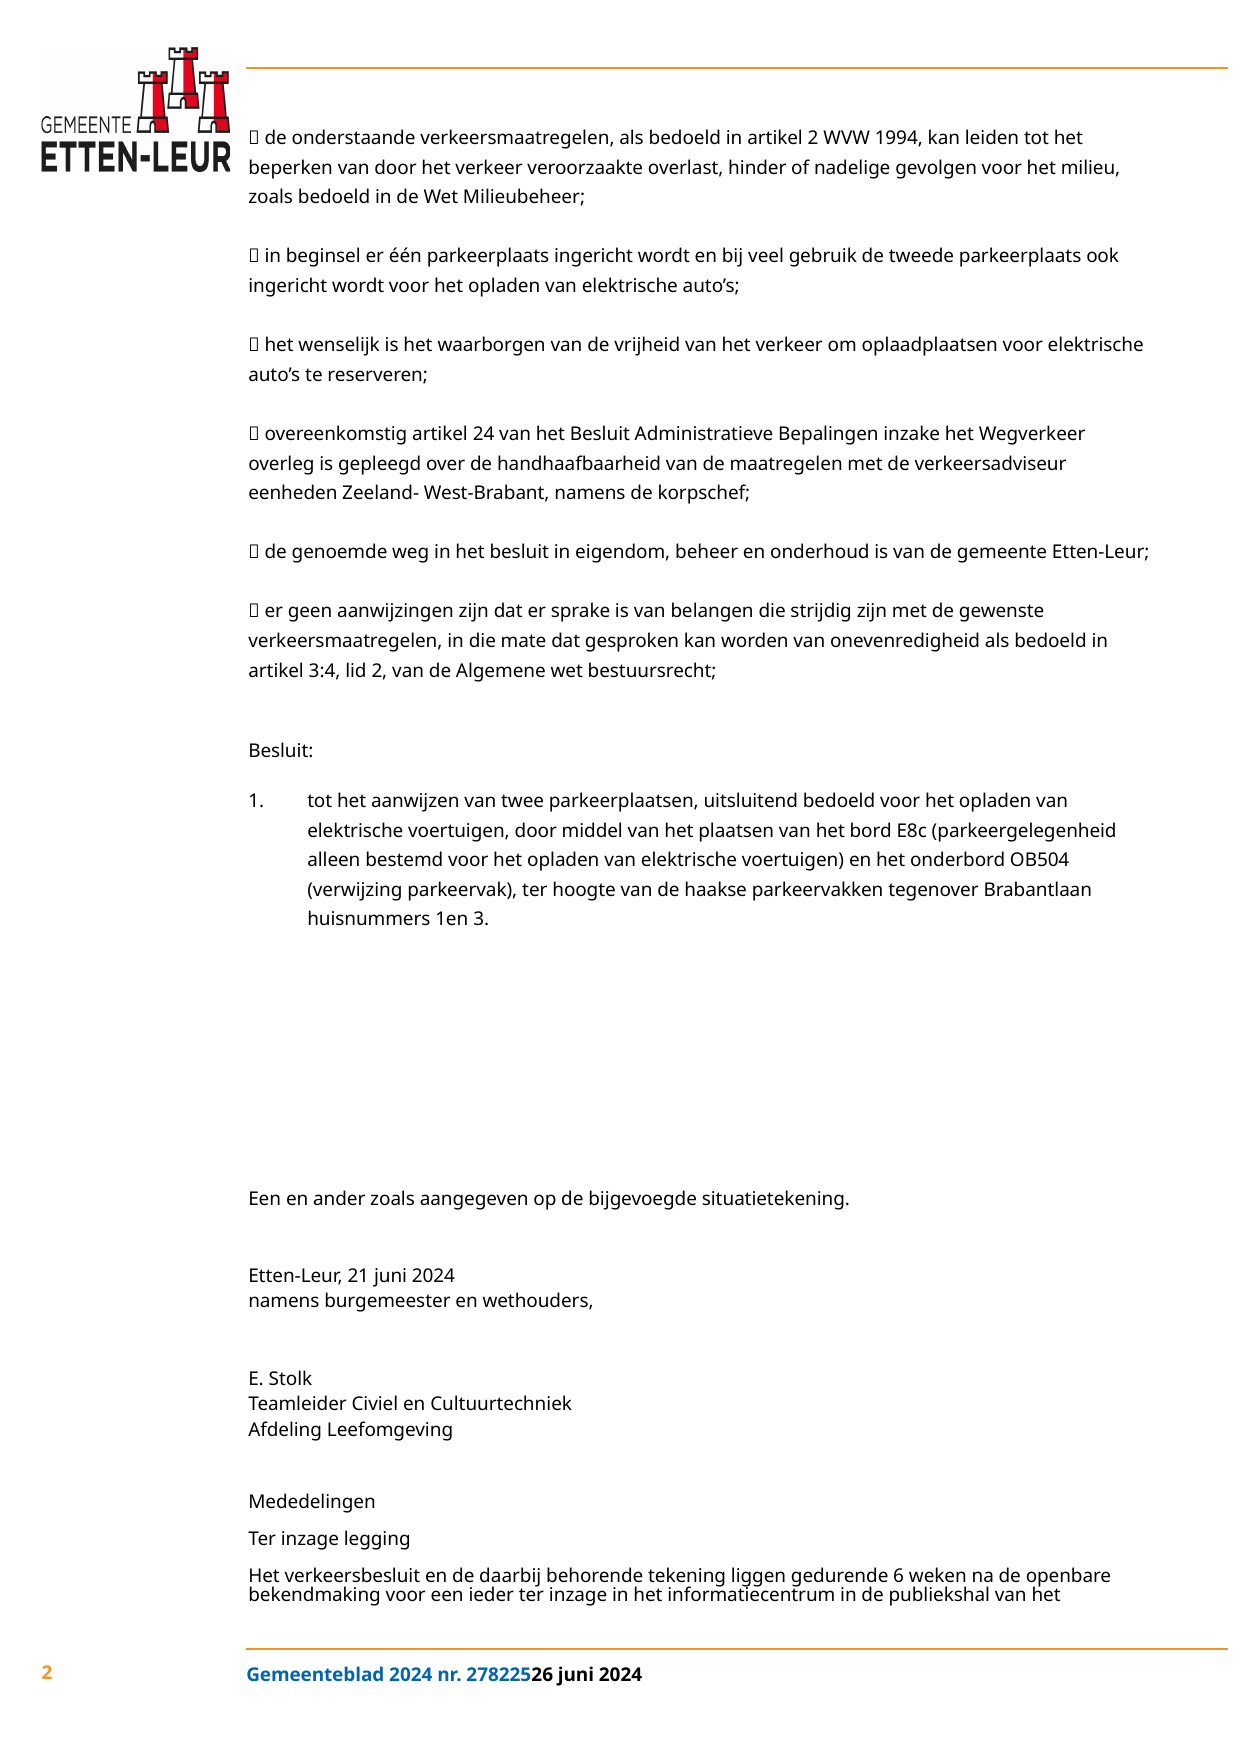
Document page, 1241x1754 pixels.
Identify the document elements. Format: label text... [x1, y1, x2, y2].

text  overeenkomstig artikel 24 van het Besluit Administratieve Bepalingen inzake het Wegverkeer overleg is gepleegd over de handhaafbaarheid van de maatregelen met de verkeersadviseur eenheden Zeeland- West-Brabant, namens de korpschef; [248, 420, 1152, 505]
text Ter inzage legging [248, 1529, 1152, 1549]
text namens burgemeester en wethouders, [248, 1288, 1152, 1313]
text  er geen aanwijzingen zijn dat er sprake is van belangen die strijdig zijn met de gewenste verkeersmaatregelen, in die mate dat gesproken kan worden van onevenredigheid als bedoeld in artikel 3:4, lid 2, van de Algemene wet bestuursrecht; [248, 598, 1152, 683]
text  de onderstaande verkeersmaatregelen, als bedoeld in artikel 2 WVW 1994, kan leiden tot het beperken van door het verkeer veroorzaakte overlast, hinder of nadelige gevolgen voor het milieu, zoals bedoeld in de Wet Milieubeheer; [248, 124, 1152, 209]
text Afdeling Leefomgeving [248, 1416, 1152, 1442]
text Besluit: [248, 737, 1152, 763]
text Etten-Leur, 21 juni 2024 [248, 1262, 1152, 1288]
list tot het aanwijzen van twee parkeerplaatsen, uitsluitend bedoeld voor het opladen van elektrische voertuigen, door middel van het plaatsen van het bord E8c (parkeergelegenheid alleen bestemd voor het opladen van elektrische voertuigen) en het onderbord OB504 (verwijzing parkeervak), ter hoogte van de haakse parkeervakken tegenover Brabantlaan huisnummers 1en 3. [248, 787, 1152, 931]
text  de genoemde weg in het besluit in eigendom, beheer en onderhoud is van de gemeente Etten-Leur; [248, 538, 1152, 564]
text E. Stolk [248, 1365, 1152, 1391]
text  het wenselijk is het waarborgen van de vrijheid van het verkeer om oplaadplaatsen voor elektrische auto’s te reserveren; [248, 331, 1152, 387]
text Teamleider Civiel en Cultuurtechniek [248, 1391, 1152, 1416]
text Het verkeersbesluit en de daarbij behorende tekening liggen gedurende 6 weken na de openbare bekendmaking voor een ieder ter inzage in het informatiecentrum in de publiekshal van het [248, 1567, 1152, 1605]
text Een en ander zoals aangegeven op de bijgevoegde situatietekening. [248, 1185, 1152, 1210]
text  in beginsel er één parkeerplaats ingericht wordt en bij veel gebruik de tweede parkeerplaats ook ingericht wordt voor het opladen van elektrische auto’s; [248, 243, 1152, 298]
picture [41, 47, 231, 172]
text Mededelingen [248, 1493, 1152, 1512]
